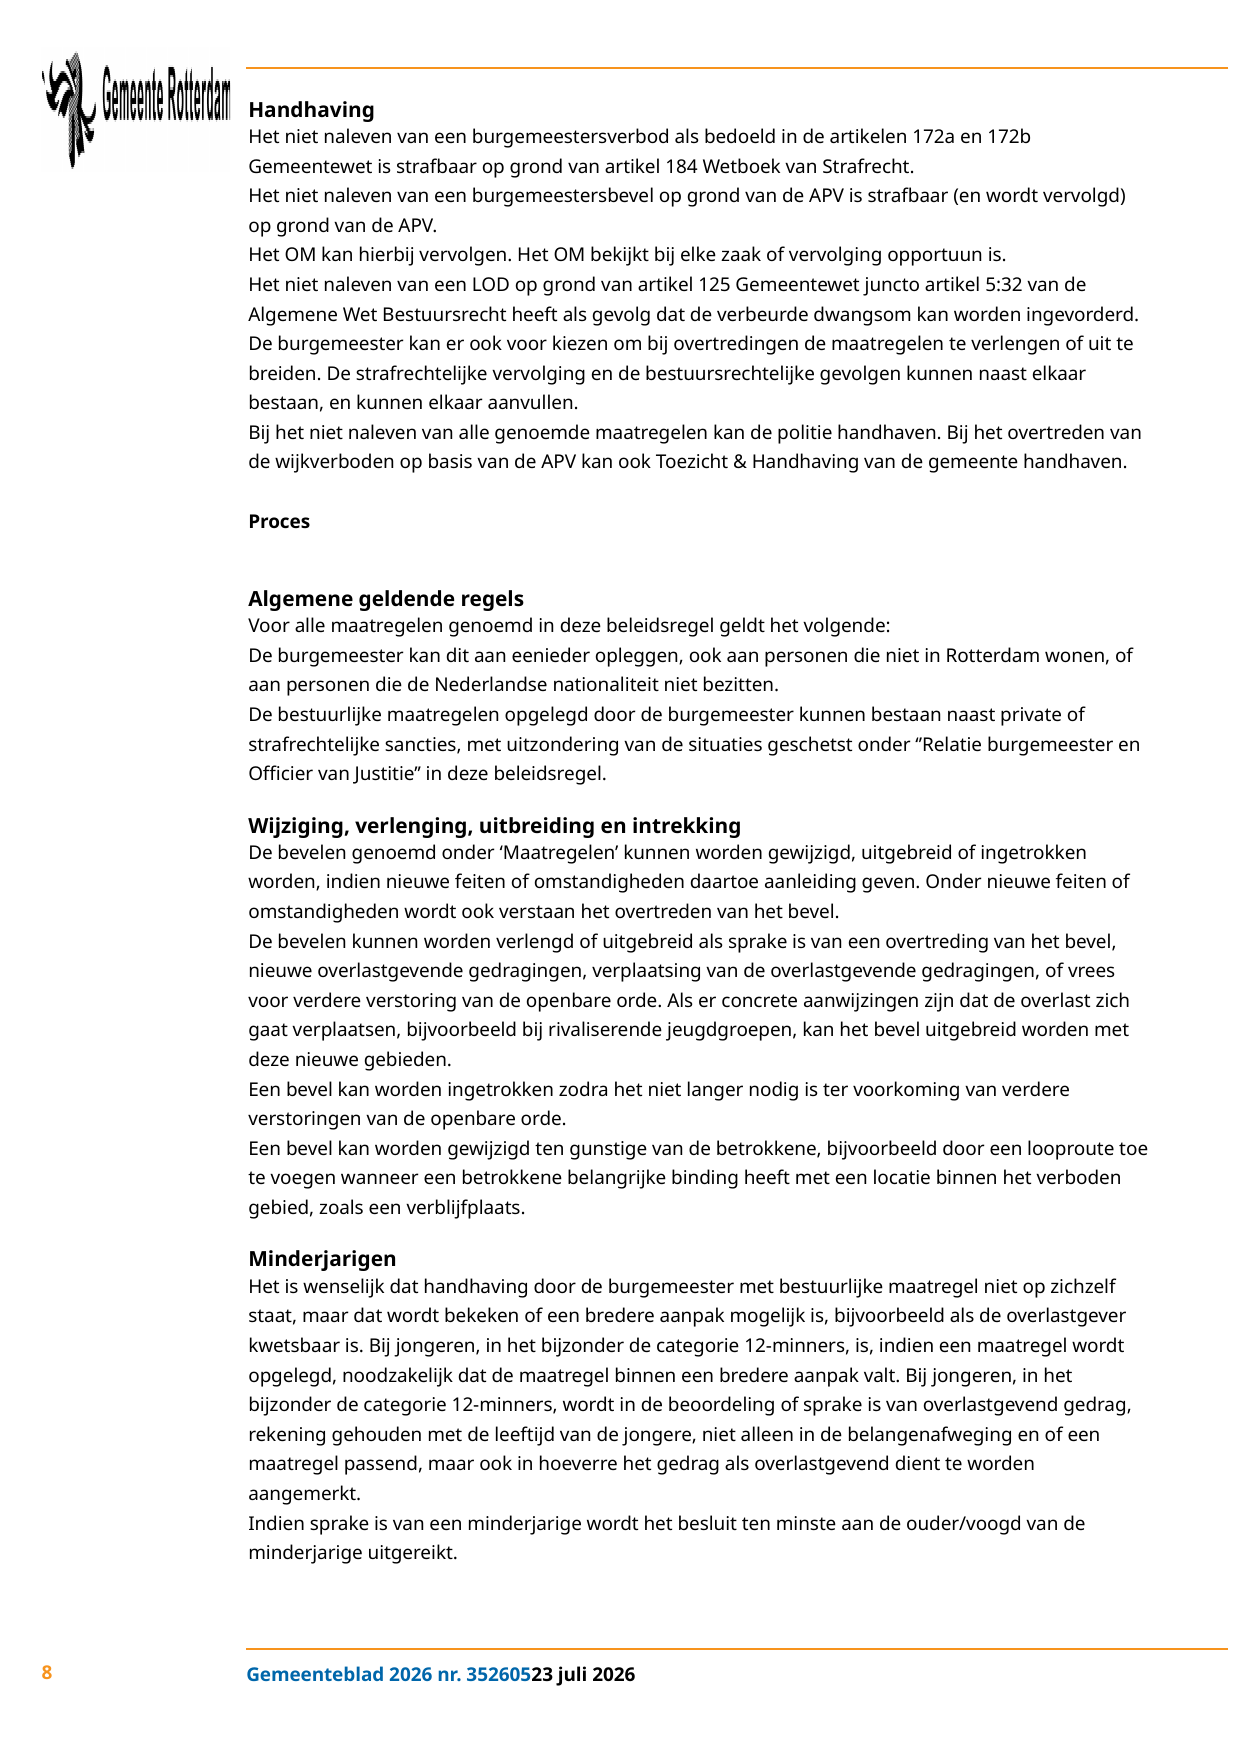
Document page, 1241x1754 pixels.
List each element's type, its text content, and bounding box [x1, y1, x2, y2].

text Proces [248, 508, 1152, 533]
text Het niet naleven van een burgemeestersverbod als bedoeld in de artikelen 172a en 172b Gemeentewet is strafbaar op grond van artikel 184 Wetboek van Strafrecht. [248, 123, 1152, 178]
text Algemene geldende regels [248, 584, 1152, 612]
text Een bevel kan worden ingetrokken zodra het niet langer nodig is ter voorkoming van verdere verstoringen van de openbare orde. [248, 1076, 1152, 1131]
text Wijziging, verlenging, uitbreiding en intrekking [248, 811, 1152, 839]
text Voor alle maatregelen genoemd in deze beleidsregel geldt het volgende: [248, 612, 1152, 638]
text Het OM kan hierbij vervolgen. Het OM bekijkt bij elke zaak of vervolging opportuun is. [248, 242, 1152, 267]
text Handhaving [248, 95, 1152, 123]
text Indien sprake is van een minderjarige wordt het besluit ten minste aan de ouder/voogd van de minderjarige uitgereikt. [248, 1510, 1152, 1565]
text Het niet naleven van een burgemeestersbevel op grond van de APV is strafbaar (en wordt vervolgd) op grond van de APV. [248, 182, 1152, 238]
text De bestuurlijke maatregelen opgelegd door de burgemeester kunnen bestaan naast private of strafrechtelijke sancties, met uitzondering van de situaties geschetst onder ‘’Relatie burgemeester en Officier van Justitie’’ in deze beleidsregel. [248, 701, 1152, 786]
text Een bevel kan worden gewijzigd ten gunstige van de betrokkene, bijvoorbeeld door een looproute toe te voegen wanneer een betrokkene belangrijke binding heeft met een locatie binnen het verboden gebied, zoals een verblijfplaats. [248, 1135, 1152, 1220]
text De burgemeester kan dit aan eenieder opleggen, ook aan personen die niet in Rotterdam wonen, of aan personen die de Nederlandse nationaliteit niet bezitten. [248, 642, 1152, 697]
text Bij het niet naleven van alle genoemde maatregelen kan de politie handhaven. Bij het overtreden van de wijkverboden op basis van de APV kan ook Toezicht & Handhaving van de gemeente handhaven. [248, 419, 1152, 474]
text De burgemeester kan er ook voor kiezen om bij overtredingen de maatregelen te verlengen of uit te breiden. De strafrechtelijke vervolging en de bestuursrechtelijke gevolgen kunnen naast elkaar bestaan, en kunnen elkaar aanvullen. [248, 330, 1152, 415]
text De bevelen genoemd onder ‘Maatregelen’ kunnen worden gewijzigd, uitgebreid of ingetrokken worden, indien nieuwe feiten of omstandigheden daartoe aanleiding geven. Onder nieuwe feiten of omstandigheden wordt ook verstaan het overtreden van het bevel. [248, 839, 1152, 924]
text Het niet naleven van een LOD op grond van artikel 125 Gemeentewet juncto artikel 5:32 van de Algemene Wet Bestuursrecht heeft als gevolg dat de verbeurde dwangsom kan worden ingevorderd. [248, 271, 1152, 326]
text Het is wenselijk dat handhaving door de burgemeester met bestuurlijke maatregel niet op zichzelf staat, maar dat wordt bekeken of een bredere aanpak mogelijk is, bijvoorbeeld als de overlastgever kwetsbaar is. Bij jongeren, in het bijzonder de categorie 12-minners, is, indien een maatregel wordt opgelegd, noodzakelijk dat de maatregel binnen een bredere aanpak valt. Bij jongeren, in het bijzonder de categorie 12-minners, wordt in de beoordeling of sprake is van overlastgevend gedrag, rekening gehouden met de leeftijd van de jongere, niet alleen in de belangenafweging en of een maatregel passend, maar ook in hoeverre het gedrag als overlastgevend dient te worden aangemerkt. [248, 1273, 1152, 1506]
picture [41, 47, 231, 172]
text Minderjarigen [248, 1244, 1152, 1273]
text De bevelen kunnen worden verlengd of uitgebreid als sprake is van een overtreding van het bevel, nieuwe overlastgevende gedragingen, verplaatsing van de overlastgevende gedragingen, of vrees voor verdere verstoring van de openbare orde. Als er concrete aanwijzingen zijn dat de overlast zich gaat verplaatsen, bijvoorbeeld bij rivaliserende jeugdgroepen, kan het bevel uitgebreid worden met deze nieuwe gebieden. [248, 928, 1152, 1072]
